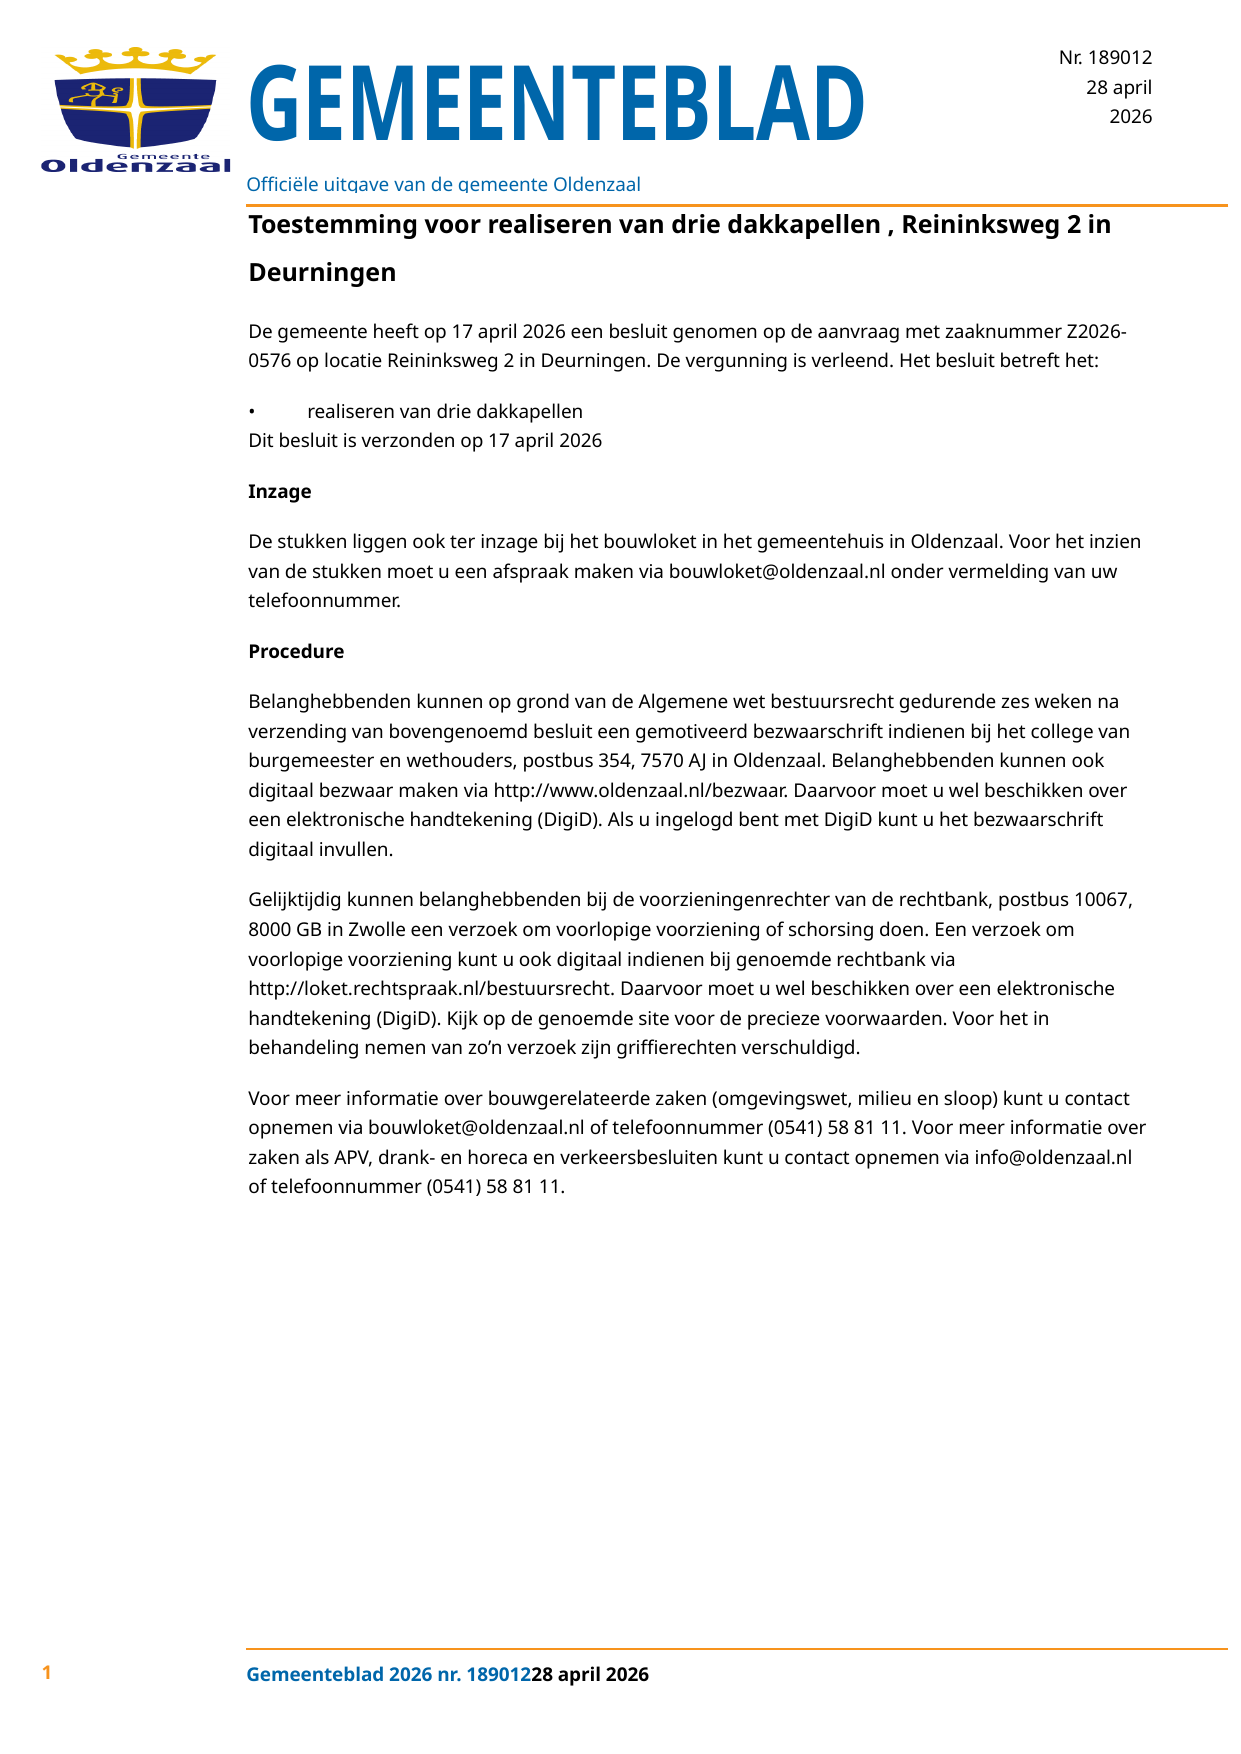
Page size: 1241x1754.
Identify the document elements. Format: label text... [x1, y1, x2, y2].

text De gemeente heeft op 17 april 2026 een besluit genomen op de aanvraag met zaaknummer Z2026-0576 op locatie Reininksweg 2 in Deurningen. De vergunning is verleend. Het besluit betreft het: [248, 318, 1152, 373]
text Procedure [248, 638, 1152, 664]
text De stukken liggen ook ter inzage bij het bouwloket in het gemeentehuis in Oldenzaal. Voor het inzien van de stukken moet u een afspraak maken via bouwloket@oldenzaal.nl onder vermelding van uw telefoonnummer. [248, 528, 1152, 613]
text Belanghebbenden kunnen op grond van de Algemene wet bestuursrecht gedurende zes weken na verzending van bovengenoemd besluit een gemotiveerd bezwaarschrift indienen bij het college van burgemeester en wethouders, postbus 354, 7570 AJ in Oldenzaal. Belanghebbenden kunnen ook digitaal bezwaar maken via http://www.oldenzaal.nl/bezwaar. Daarvoor moet u wel beschikken over een elektronische handtekening (DigiD). Als u ingelogd bent met DigiD kunt u het bezwaarschrift digitaal invullen. [248, 688, 1152, 862]
picture [41, 47, 231, 172]
text Inzage [248, 478, 1152, 504]
text Voor meer informatie over bouwgerelateerde zaken (omgevingswet, milieu en sloop) kunt u contact opnemen via bouwloket@oldenzaal.nl of telefoonnummer (0541) 58 81 11. Voor meer informatie over zaken als APV, drank- en horeca en verkeersbesluiten kunt u contact opnemen via info@oldenzaal.nl of telefoonnummer (0541) 58 81 11. [248, 1085, 1152, 1199]
text Gelijktijdig kunnen belanghebbenden bij de voorzieningenrechter van de rechtbank, postbus 10067, 8000 GB in Zwolle een verzoek om voorlopige voorziening of schorsing doen. Een verzoek om voorlopige voorziening kunt u ook digitaal indienen bij genoemde rechtbank via http://loket.rechtspraak.nl/bestuursrecht. Daarvoor moet u wel beschikken over een elektronische handtekening (DigiD). Kijk op de genoemde site voor de precieze voorwaarden. Voor het in behandeling nemen van zo’n verzoek zijn griffierechten verschuldigd. [248, 887, 1152, 1060]
text Dit besluit is verzonden op 17 april 2026 [248, 427, 1152, 453]
list realiseren van drie dakkapellen [248, 398, 1152, 424]
text Toestemming voor realiseren van drie dakkapellen , Reininksweg 2 in Deurningen [248, 207, 1152, 288]
